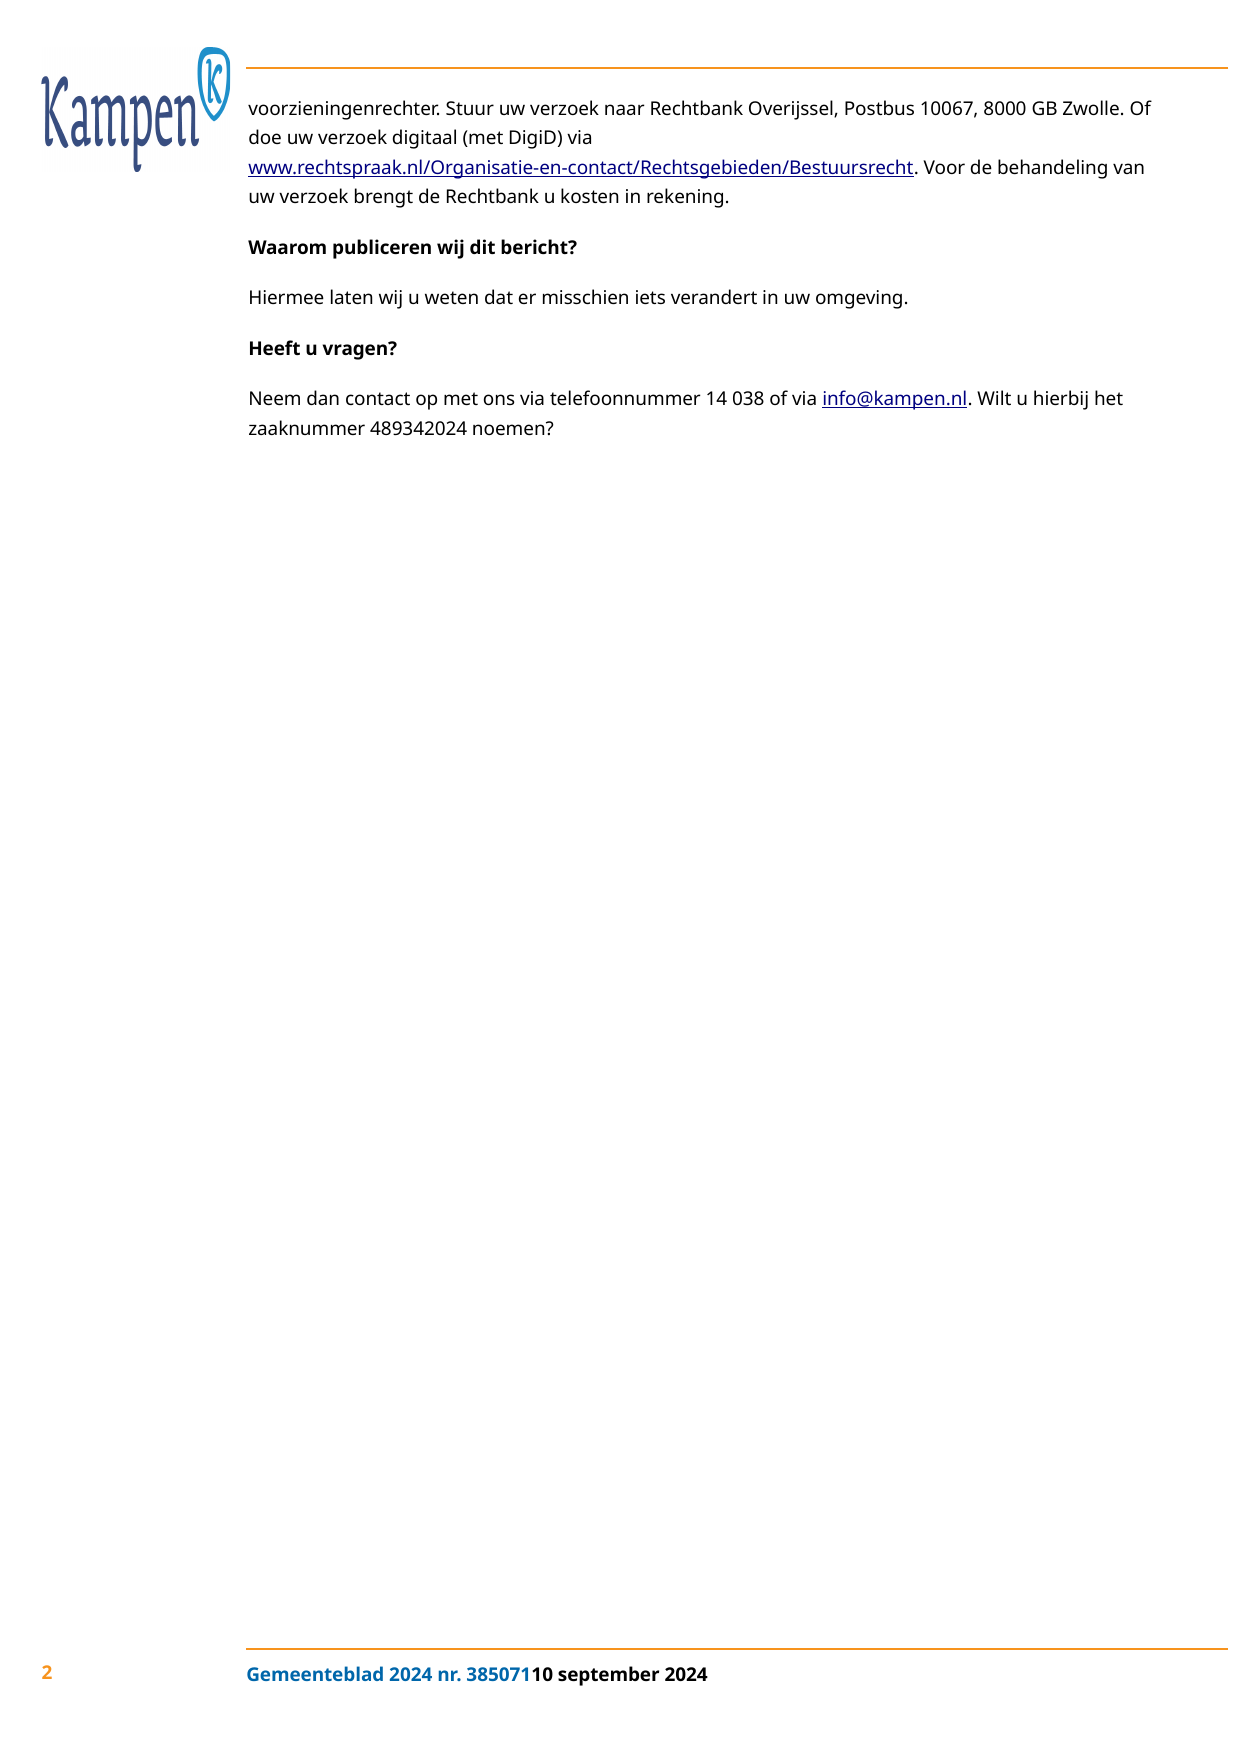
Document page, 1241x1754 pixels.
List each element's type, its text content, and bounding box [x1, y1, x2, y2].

text Waarom publiceren wij dit bericht? [248, 234, 1152, 260]
text voorzieningenrechter. Stuur uw verzoek naar Rechtbank Overijssel, Postbus 10067, 8000 GB Zwolle. Of doe uw verzoek digitaal (met DigiD) via www.rechtspraak.nl/Organisatie-en-contact/Rechtsgebieden/Bestuursrecht. Voor de behandeling van uw verzoek brengt de Rechtbank u kosten in rekening. [248, 95, 1152, 209]
text Neem dan contact op met ons via telefoonnummer 14 038 of via info@kampen.nl. Wilt u hierbij het zaaknummer 489342024 noemen? [248, 385, 1152, 441]
text Hiermee laten wij u weten dat er misschien iets verandert in uw omgeving. [248, 284, 1152, 310]
text Heeft u vragen? [248, 335, 1152, 361]
picture [41, 47, 231, 172]
